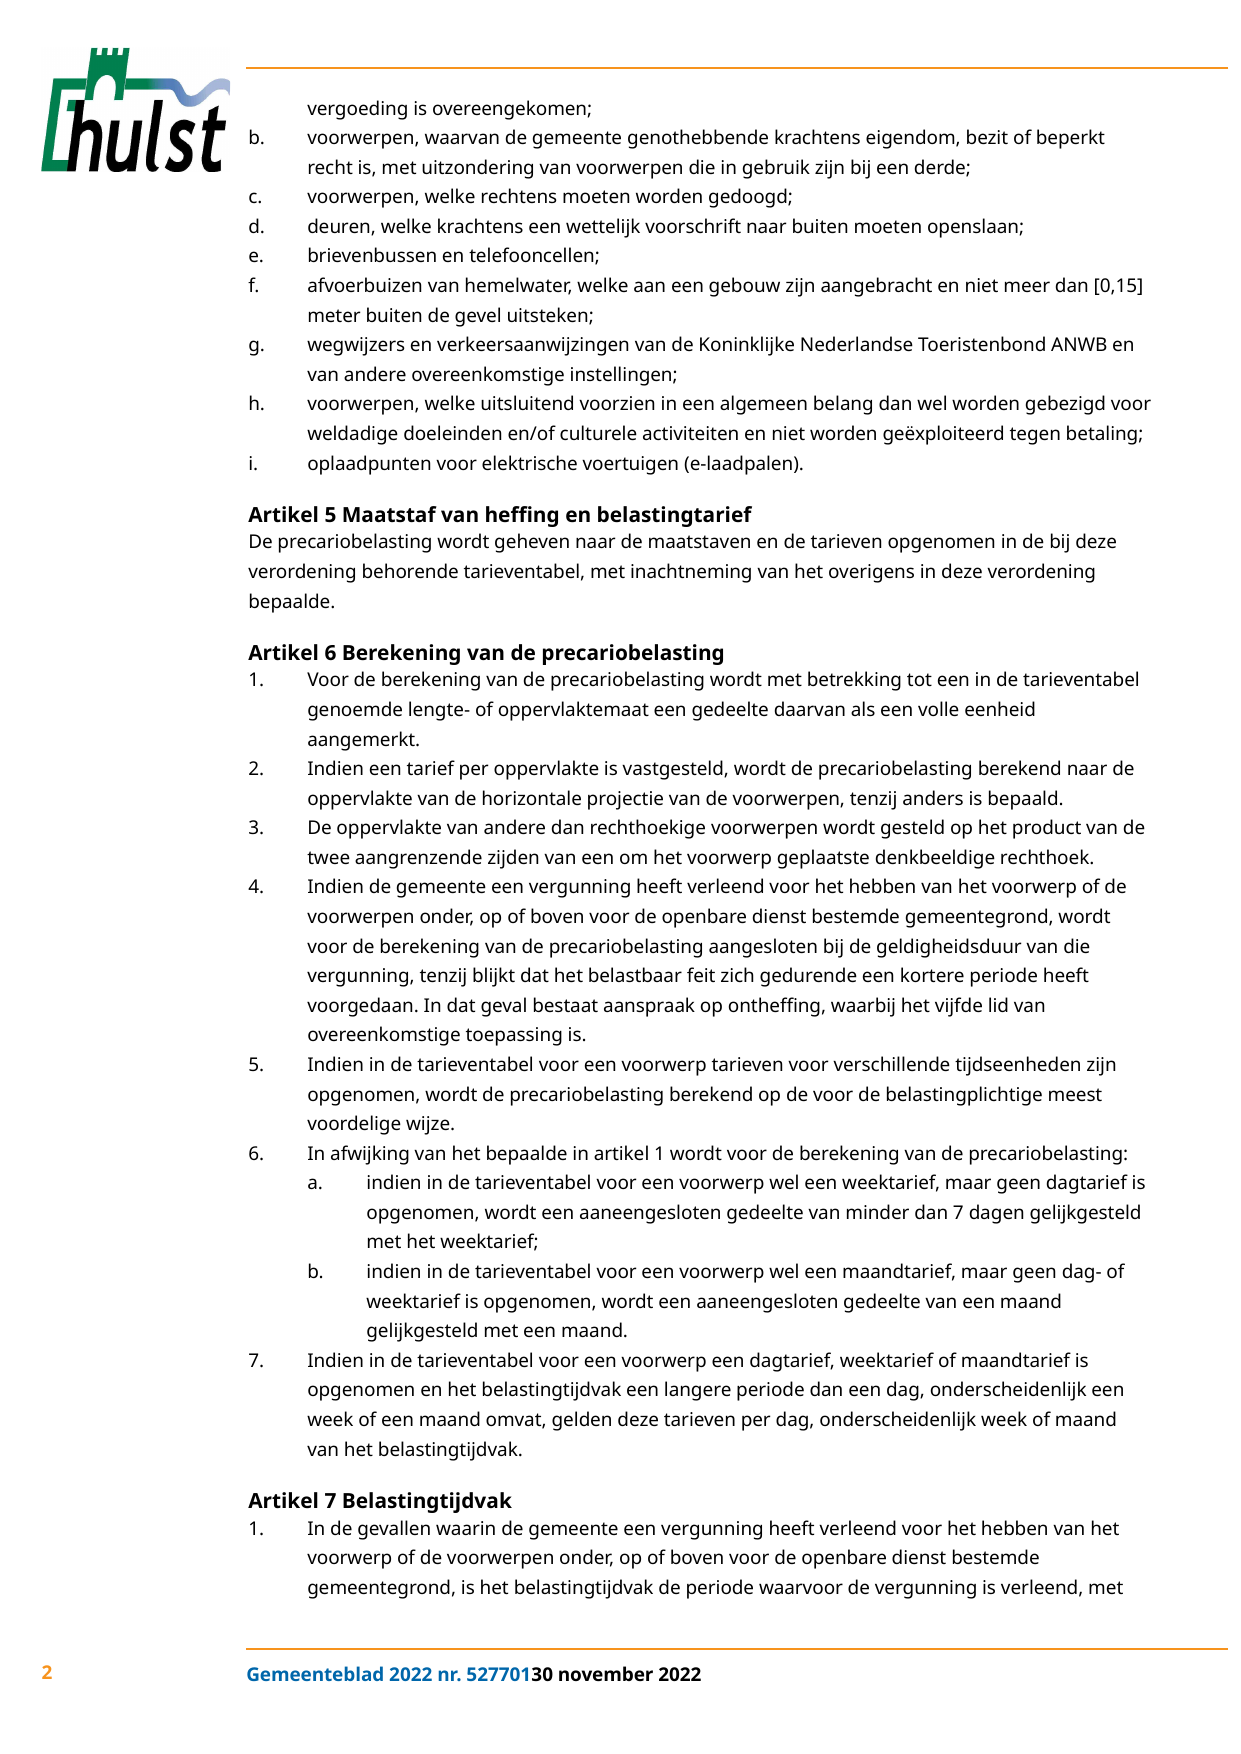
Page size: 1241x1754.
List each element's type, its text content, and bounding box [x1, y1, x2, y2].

list wegwijzers en verkeersaanwijzingen van de Koninklijke Nederlandse Toeristenbond ANWB en van andere overeenkomstige instellingen; [248, 331, 1152, 387]
list voorwerpen, waarvan de gemeente genothebbende krachtens eigendom, bezit of beperkt recht is, met uitzondering van voorwerpen die in gebruik zijn bij een derde; [248, 124, 1152, 180]
list brievenbussen en telefooncellen; [248, 243, 1152, 268]
list Indien een tarief per oppervlakte is vastgesteld, wordt de precariobelasting berekend naar de oppervlakte van de horizontale projectie van de voorwerpen, tenzij anders is bepaald. [248, 755, 1152, 811]
list De oppervlakte van andere dan rechthoekige voorwerpen wordt gesteld op het product van de twee aangrenzende zijden van een om het voorwerp geplaatste denkbeeldige rechthoek. [248, 814, 1152, 870]
list oplaadpunten voor elektrische voertuigen (e-laadpalen). [248, 450, 1152, 476]
text De precariobelasting wordt geheven naar de maatstaven en de tarieven opgenomen in de bij deze verordening behorende tarieventabel, met inachtneming van het overigens in deze verordening bepaalde. [248, 529, 1152, 613]
list Voor de berekening van de precariobelasting wordt met betrekking tot een in de tarieventabel genoemde lengte- of oppervlaktemaat een gedeelte daarvan als een volle eenheid aangemerkt. [248, 667, 1152, 752]
list vergoeding is overeengekomen; [248, 95, 1152, 121]
list indien in de tarieventabel voor een voorwerp wel een maandtarief, maar geen dag- of weektarief is opgenomen, wordt een aaneengesloten gedeelte van een maand gelijkgesteld met een maand. [307, 1258, 1152, 1343]
list deuren, welke krachtens een wettelijk voorschrift naar buiten moeten openslaan; [248, 213, 1152, 239]
list Indien in de tarieventabel voor een voorwerp tarieven voor verschillende tijdseenheden zijn opgenomen, wordt de precariobelasting berekend op de voor de belastingplichtige meest voordelige wijze. [248, 1051, 1152, 1136]
list indien in de tarieventabel voor een voorwerp wel een weektarief, maar geen dagtarief is opgenomen, wordt een aaneengesloten gedeelte van minder dan 7 dagen gelijkgesteld met het weektarief; [307, 1169, 1152, 1254]
text Artikel 6 Berekening van de precariobelasting [248, 638, 1152, 667]
picture [41, 47, 231, 172]
text Artikel 7 Belastingtijdvak [248, 1486, 1152, 1515]
list Indien de gemeente een vergunning heeft verleend voor het hebben van het voorwerp of de voorwerpen onder, op of boven voor de openbare dienst bestemde gemeentegrond, wordt voor de berekening van de precariobelasting aangesloten bij de geldigheidsduur van die vergunning, tenzij blijkt dat het belastbaar feit zich gedurende een kortere periode heeft voorgedaan. In dat geval bestaat aanspraak op ontheffing, waarbij het vijfde lid van overeenkomstige toepassing is. [248, 874, 1152, 1047]
list Indien in de tarieventabel voor een voorwerp een dagtarief, weektarief of maandtarief is opgenomen en het belastingtijdvak een langere periode dan een dag, onderscheidenlijk een week of een maand omvat, gelden deze tarieven per dag, onderscheidenlijk week of maand van het belastingtijdvak. [248, 1347, 1152, 1462]
list In de gevallen waarin de gemeente een vergunning heeft verleend voor het hebben van het voorwerp of de voorwerpen onder, op of boven voor de openbare dienst bestemde gemeentegrond, is het belastingtijdvak de periode waarvoor de vergunning is verleend, met [248, 1515, 1152, 1599]
list afvoerbuizen van hemelwater, welke aan een gebouw zijn aangebracht en niet meer dan [0,15] meter buiten de gevel uitsteken; [248, 272, 1152, 328]
list In afwijking van het bepaalde in artikel 1 wordt voor de berekening van de precariobelasting: [248, 1140, 1152, 1166]
list voorwerpen, welke uitsluitend voorzien in een algemeen belang dan wel worden gebezigd voor weldadige doeleinden en/of culturele activiteiten en niet worden geëxploiteerd tegen betaling; [248, 391, 1152, 446]
text Artikel 5 Maatstaf van heffing en belastingtarief [248, 500, 1152, 529]
list voorwerpen, welke rechtens moeten worden gedoogd; [248, 183, 1152, 209]
